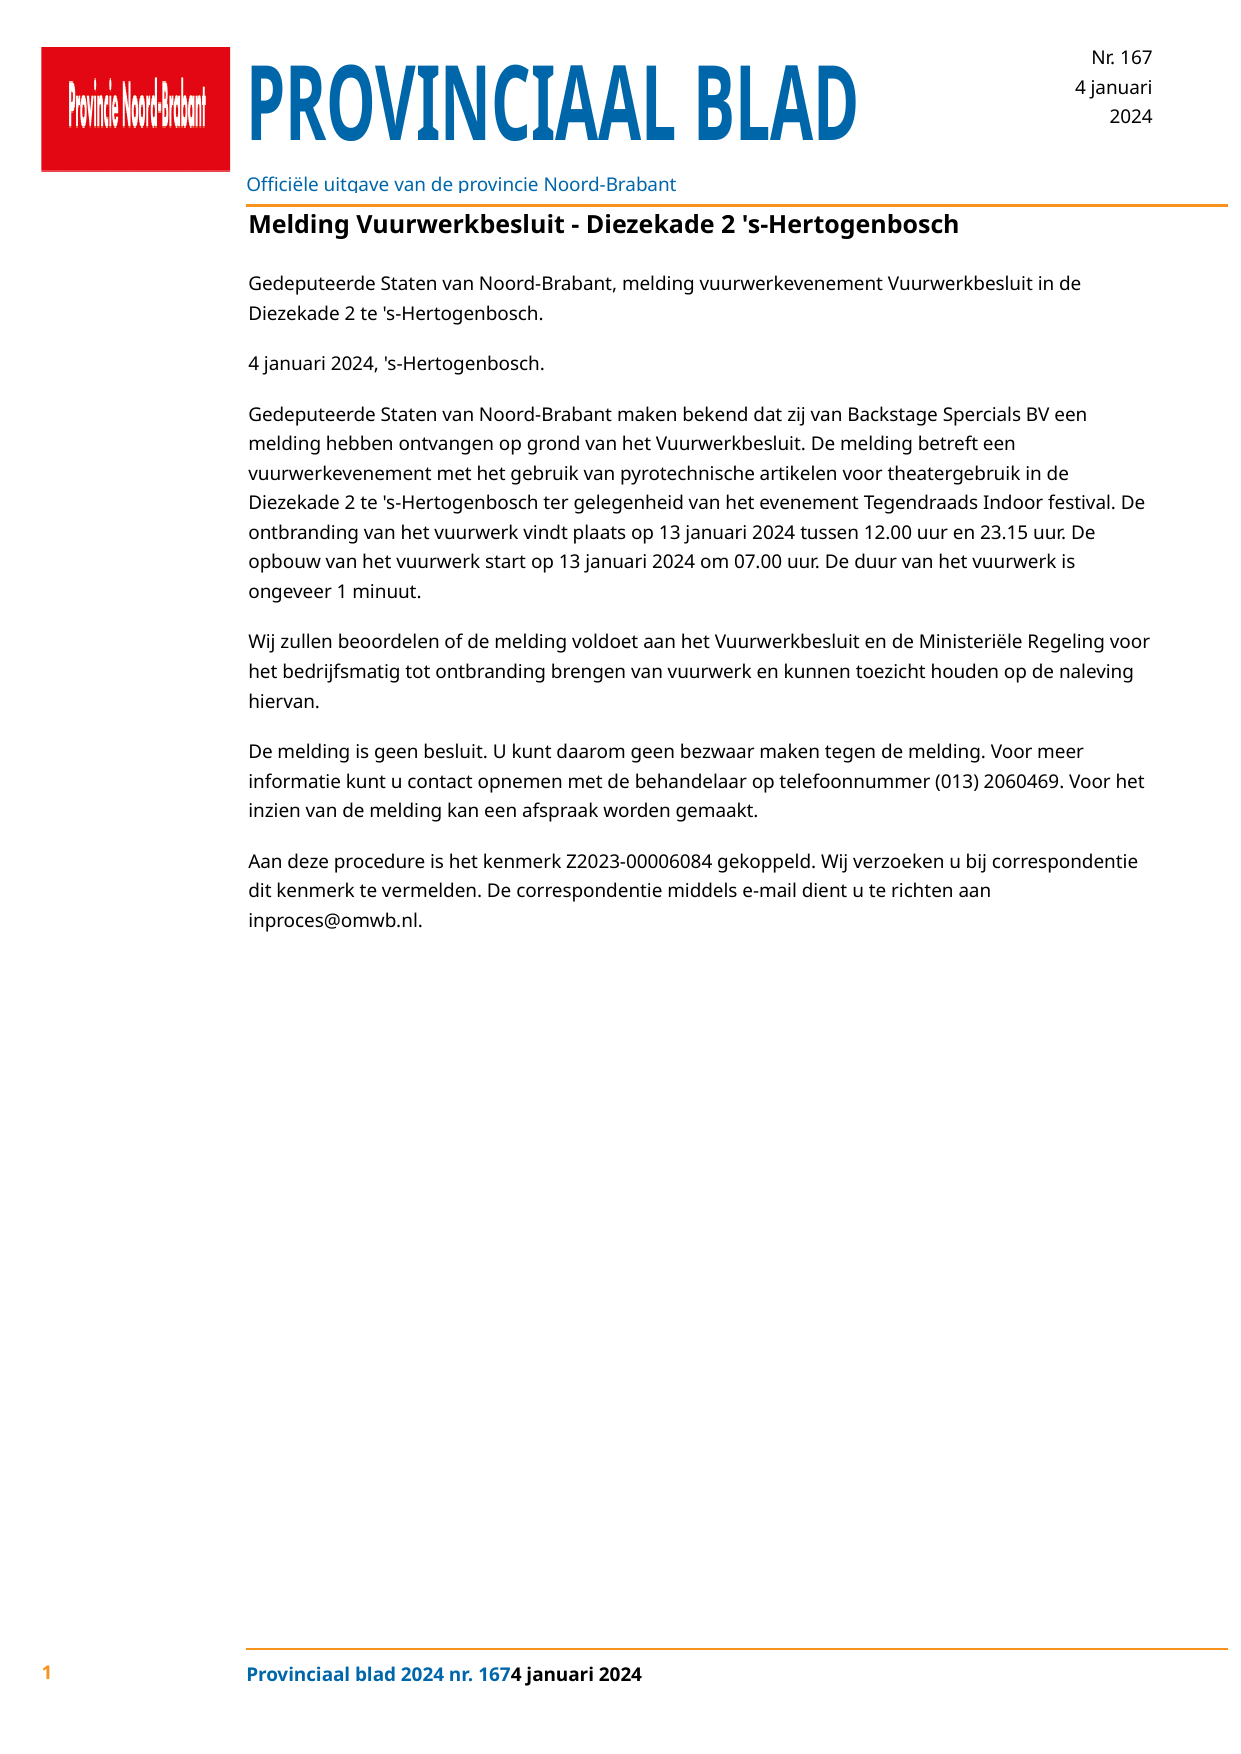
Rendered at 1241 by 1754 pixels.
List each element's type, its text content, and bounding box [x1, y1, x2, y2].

text 4 januari 2024, 's-Hertogenbosch. [248, 350, 1152, 376]
picture [41, 47, 231, 172]
text Gedeputeerde Staten van Noord-Brabant maken bekend dat zij van Backstage Spercials BV een melding hebben ontvangen op grond van het Vuurwerkbesluit. De melding betreft een vuurwerkevenement met het gebruik van pyrotechnische artikelen voor theatergebruik in de Diezekade 2 te 's-Hertogenbosch ter gelegenheid van het evenement Tegendraads Indoor festival. De ontbranding van het vuurwerk vindt plaats op 13 januari 2024 tussen 12.00 uur en 23.15 uur. De opbouw van het vuurwerk start op 13 januari 2024 om 07.00 uur. De duur van het vuurwerk is ongeveer 1 minuut. [248, 401, 1152, 604]
text Wij zullen beoordelen of de melding voldoet aan het Vuurwerkbesluit en de Ministeriële Regeling voor het bedrijfsmatig tot ontbranding brengen van vuurwerk en kunnen toezicht houden op de naleving hiervan. [248, 629, 1152, 713]
text Aan deze procedure is het kenmerk Z2023-00006084 gekoppeld. Wij verzoeken u bij correspondentie dit kenmerk te vermelden. De correspondentie middels e-mail dient u te richten aan inproces@omwb.nl. [248, 848, 1152, 933]
text Gedeputeerde Staten van Noord-Brabant, melding vuurwerkevenement Vuurwerkbesluit in de Diezekade 2 te 's-Hertogenbosch. [248, 270, 1152, 326]
text De melding is geen besluit. U kunt daarom geen bezwaar maken tegen de melding. Voor meer informatie kunt u contact opnemen met de behandelaar op telefoonnummer (013) 2060469. Voor het inzien van de melding kan een afspraak worden gemaakt. [248, 738, 1152, 823]
text Melding Vuurwerkbesluit - Diezekade 2 's-Hertogenbosch [248, 207, 1152, 241]
